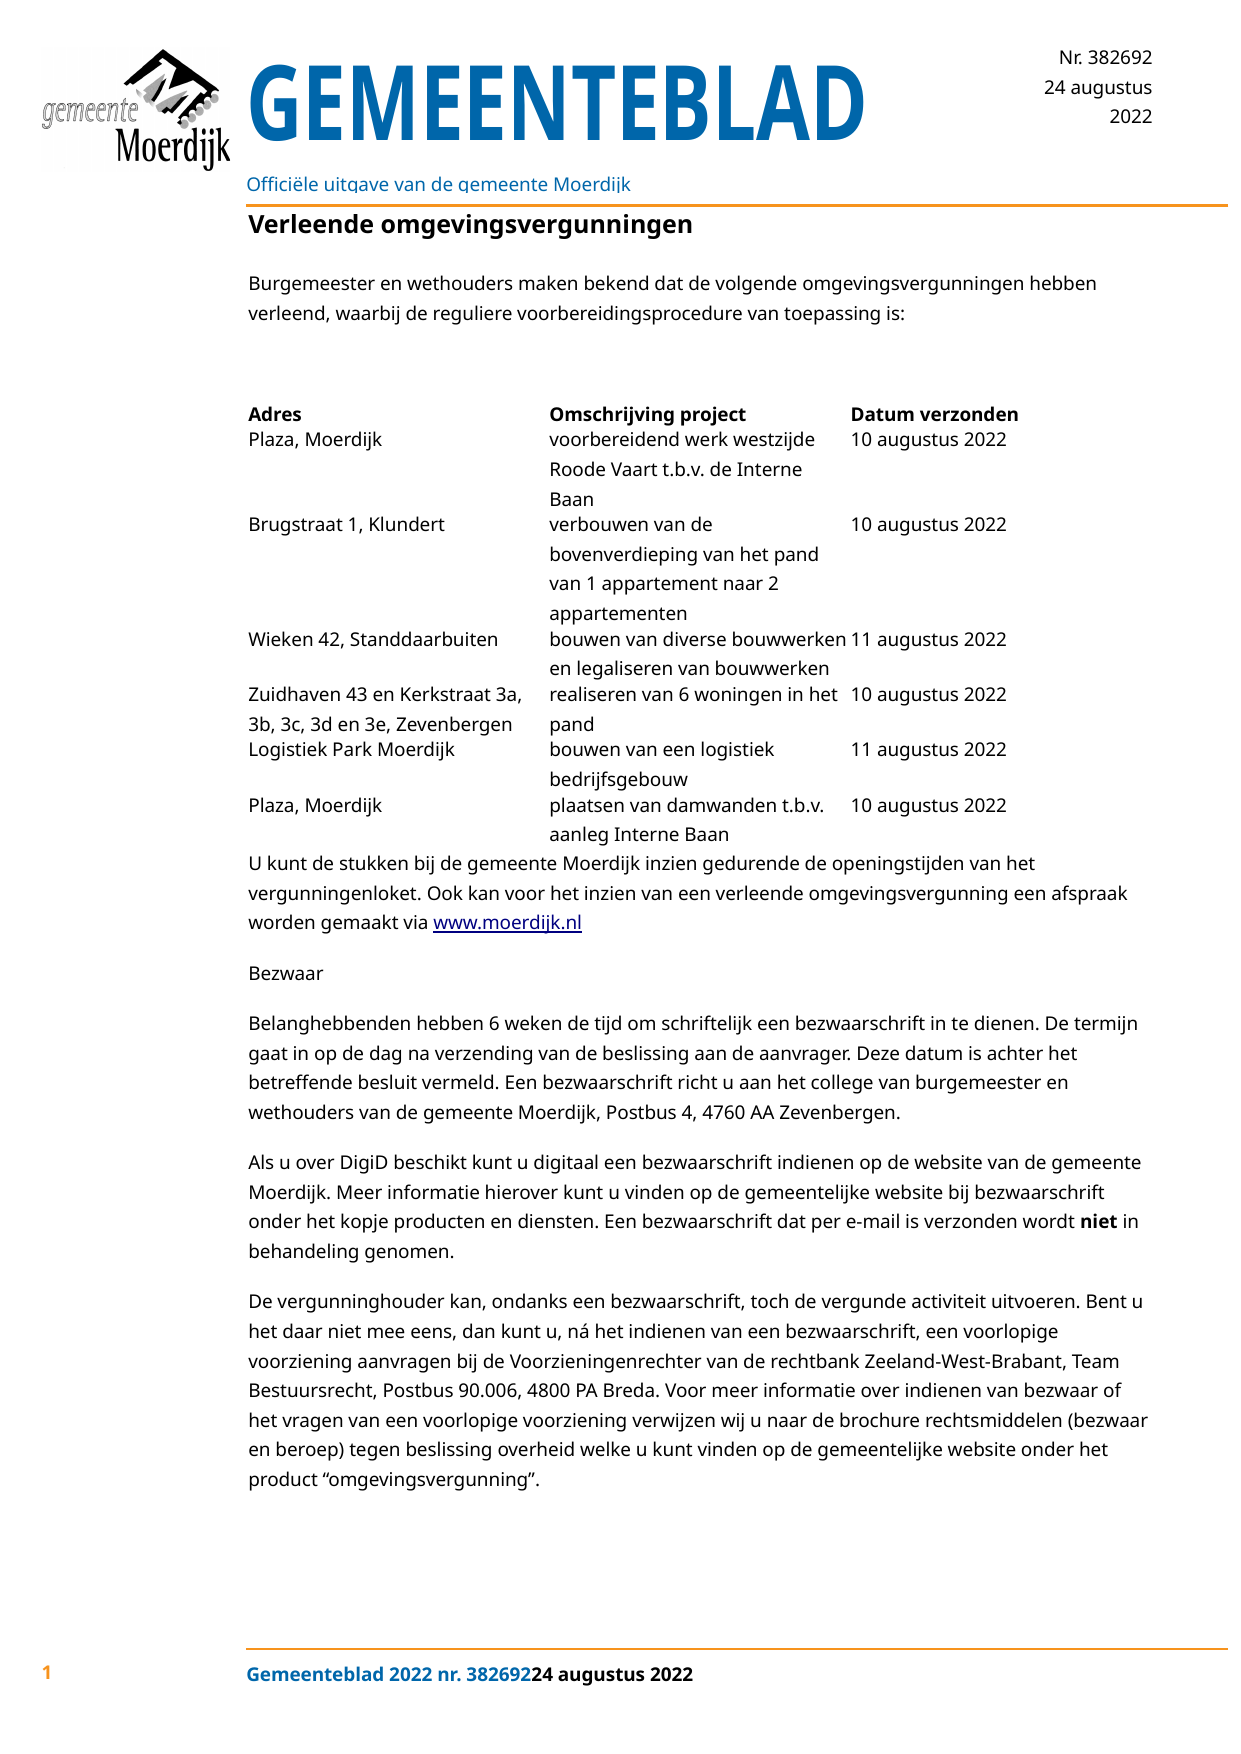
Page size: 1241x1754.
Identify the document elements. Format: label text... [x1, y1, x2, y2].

table_cell Brugstraat 1, Klundert [248, 511, 549, 626]
table_cell Wieken 42, Standdaarbuiten [248, 626, 549, 681]
table_cell bouwen van diverse bouwwerken en legaliseren van bouwwerken [549, 626, 850, 681]
table_cell 10 augustus 2022 [850, 792, 1152, 847]
text De vergunninghouder kan, ondanks een bezwaarschrift, toch de vergunde activiteit uitvoeren. Bent u het daar niet mee eens, dan kunt u, ná het indienen van een bezwaarschrift, een voorlopige voorziening aanvragen bij de Voorzieningenrechter van de rechtbank Zeeland-West-Brabant, Team Bestuursrecht, Postbus 90.006, 4800 PA Breda. Voor meer informatie over indienen van bezwaar of het vragen van een voorlopige voorziening verwijzen wij u naar de brochure rechtsmiddelen (bezwaar en beroep) tegen beslissing overheid welke u kunt vinden op de gemeentelijke website onder het product “omgevingsvergunning”. [248, 1289, 1152, 1492]
text Belanghebbenden hebben 6 weken de tijd om schriftelijk een bezwaarschrift in te dienen. De termijn gaat in op de dag na verzending van de beslissing aan de aanvrager. Deze datum is achter het betreffende besluit vermeld. Een bezwaarschrift richt u aan het college van burgemeester en wethouders van de gemeente Moerdijk, Postbus 4, 4760 AA Zevenbergen. [248, 1010, 1152, 1125]
table_cell 10 augustus 2022 [850, 511, 1152, 626]
table_cell verbouwen van de bovenverdieping van het pand van 1 appartement naar 2 appartementen [549, 511, 850, 626]
table_header Omschrijving project [549, 401, 850, 427]
text U kunt de stukken bij de gemeente Moerdijk inzien gedurende de openingstijden van het vergunningenloket. Ook kan voor het inzien van een verleende omgevingsvergunning een afspraak worden gemaakt via www.moerdijk.nl [248, 850, 1152, 935]
text Burgemeester en wethouders maken bekend dat de volgende omgevingsvergunningen hebben verleend, waarbij de reguliere voorbereidingsprocedure van toepassing is: [248, 270, 1152, 326]
table_cell Logistiek Park Moerdijk [248, 737, 549, 792]
table_cell Plaza, Moerdijk [248, 427, 549, 511]
table_cell Zuidhaven 43 en Kerkstraat 3a, 3b, 3c, 3d en 3e, Zevenbergen [248, 681, 549, 737]
table_cell bouwen van een logistiek bedrijfsgebouw [549, 737, 850, 792]
table_cell 10 augustus 2022 [850, 427, 1152, 511]
table_cell voorbereidend werk westzijde Roode Vaart t.b.v. de Interne Baan [549, 427, 850, 511]
table_cell realiseren van 6 woningen in het pand [549, 681, 850, 737]
text Bezwaar [248, 960, 1152, 986]
table_header Adres [248, 401, 549, 427]
table_cell 10 augustus 2022 [850, 681, 1152, 737]
picture [41, 47, 231, 172]
text Als u over DigiD beschikt kunt u digitaal een bezwaarschrift indienen op de website van de gemeente Moerdijk. Meer informatie hierover kunt u vinden op de gemeentelijke website bij bezwaarschrift onder het kopje producten en diensten. Een bezwaarschrift dat per e-mail is verzonden wordt niet in behandeling genomen. [248, 1149, 1152, 1264]
table_cell plaatsen van damwanden t.b.v. aanleg Interne Baan [549, 792, 850, 847]
table_header Datum verzonden [850, 401, 1152, 427]
text Verleende omgevingsvergunningen [248, 207, 1152, 241]
table_cell 11 augustus 2022 [850, 626, 1152, 681]
table_cell 11 augustus 2022 [850, 737, 1152, 792]
table_cell Plaza, Moerdijk [248, 792, 549, 847]
